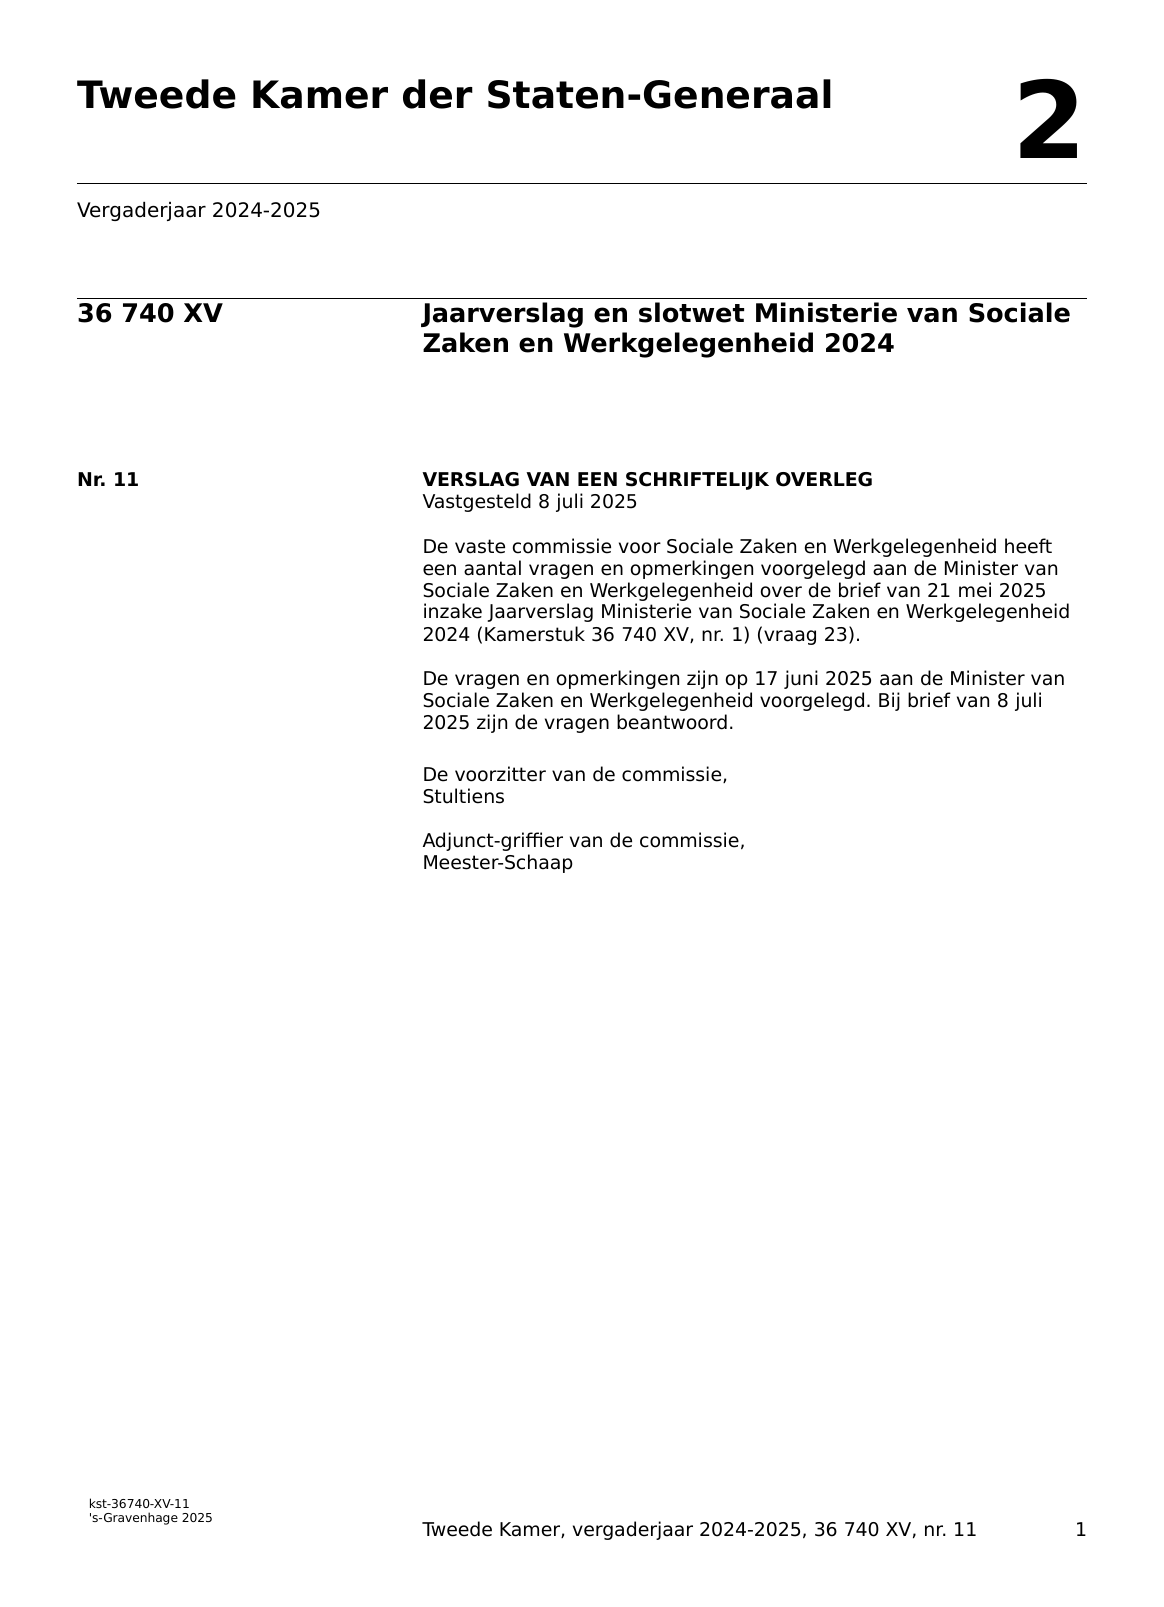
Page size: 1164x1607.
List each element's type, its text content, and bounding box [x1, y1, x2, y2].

text De voorzitter van de commissie, Stultiens [422, 763, 1087, 807]
text kst-36740-XV-11 [88, 1497, 323, 1511]
subtitle Nr. 11 VERSLAG VAN EEN SCHRIFTELIJK OVERLEG [77, 469, 1087, 491]
text De vaste commissie voor Sociale Zaken en Werkgelegenheid heeft een aantal vragen en opmerkingen voorgelegd aan de Minister van Sociale Zaken en Werkgelegenheid over de brief van 21 mei 2025 inzake Jaarverslag Ministerie van Sociale Zaken en Werkgelegenheid 2024 (Kamerstuk 36 740 XV, nr. 1) (vraag 23). [422, 536, 1087, 645]
table_header Tweede Kamer der Staten-Generaal [77, 59, 886, 183]
table_header 2 [886, 59, 1087, 183]
text Adjunct-griffier van de commissie, Meester-Schaap [422, 830, 1087, 874]
text Vastgesteld 8 juli 2025 [422, 491, 1087, 513]
text De vragen en opmerkingen zijn op 17 juni 2025 aan de Minister van Sociale Zaken en Werkgelegenheid voorgelegd. Bij brief van 8 juli 2025 zijn de vragen beantwoord. [422, 668, 1087, 733]
text 's-Gravenhage 2025 [88, 1511, 323, 1525]
table_cell Vergaderjaar 2024-2025 [77, 184, 1087, 298]
subtitle 36 740 XV Jaarverslag en slotwet Ministerie van Sociale Zaken en Werkgelegenheid 2024 [77, 299, 1087, 358]
